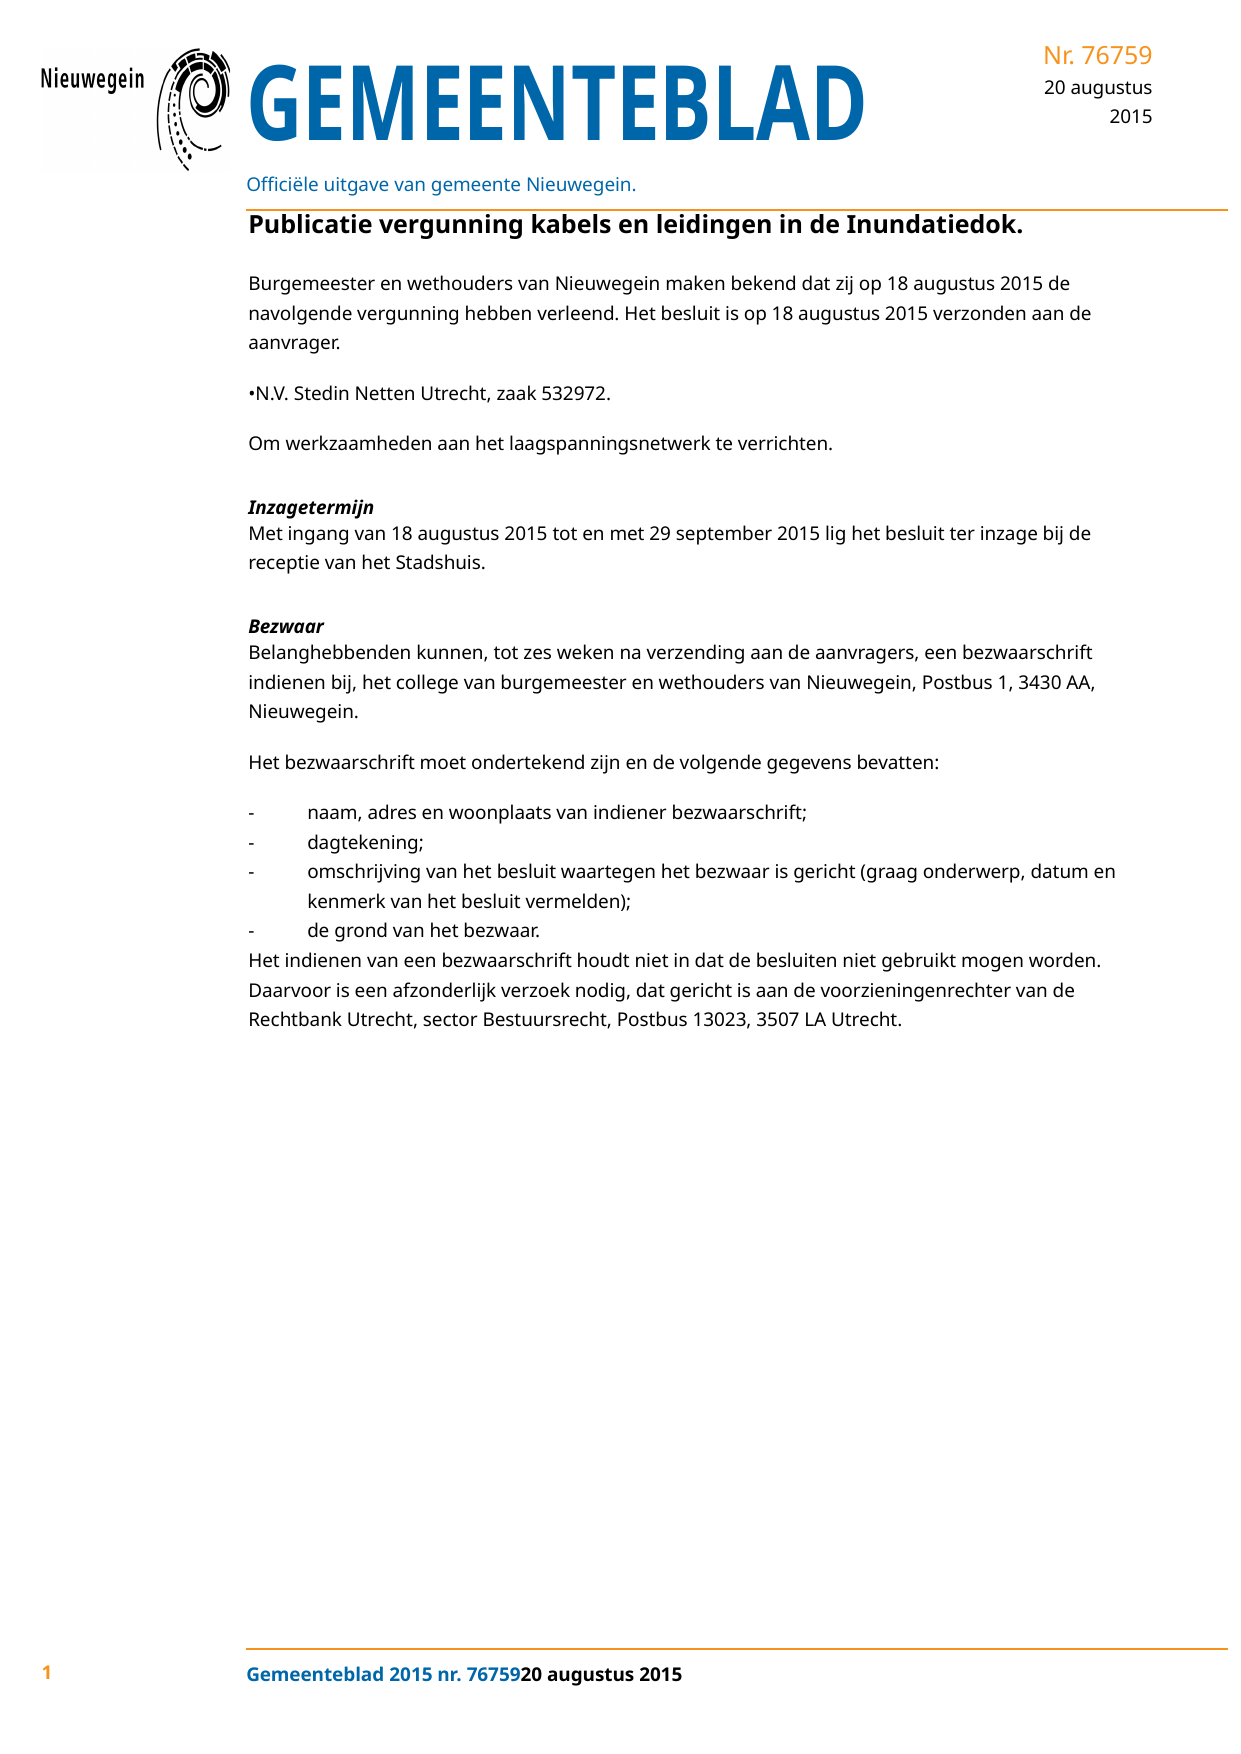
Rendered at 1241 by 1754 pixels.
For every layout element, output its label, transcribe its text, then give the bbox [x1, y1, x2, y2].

text Om werkzaamheden aan het laagspanningsnetwerk te verrichten. [248, 430, 1152, 456]
text Inzagetermijn [248, 494, 1152, 520]
list de grond van het bezwaar. [248, 918, 1152, 943]
text Burgemeester en wethouders van Nieuwegein maken bekend dat zij op 18 augustus 2015 de navolgende vergunning hebben verleend. Het besluit is op 18 augustus 2015 verzonden aan de aanvrager. [248, 270, 1152, 355]
text Publicatie vergunning kabels en leidingen in de Inundatiedok. [248, 211, 1152, 241]
text Bezwaar [248, 613, 1152, 639]
text Het bezwaarschrift moet ondertekend zijn en de volgende gegevens bevatten: [248, 749, 1152, 774]
text Met ingang van 18 augustus 2015 tot en met 29 september 2015 lig het besluit ter inzage bij de receptie van het Stadshuis. [248, 520, 1152, 575]
text Het indienen van een bezwaarschrift houdt niet in dat de besluiten niet gebruikt mogen worden. Daarvoor is een afzonderlijk verzoek nodig, dat gericht is aan de voorzieningenrechter van de Rechtbank Utrecht, sector Bestuursrecht, Postbus 13023, 3507 LA Utrecht. [248, 947, 1152, 1032]
text Belanghebbenden kunnen, tot zes weken na verzending aan de aanvragers, een bezwaarschrift indienen bij, het college van burgemeester en wethouders van Nieuwegein, Postbus 1, 3430 AA, Nieuwegein. [248, 639, 1152, 724]
list omschrijving van het besluit waartegen het bezwaar is gericht (graag onderwerp, datum en kenmerk van het besluit vermelden); [248, 858, 1152, 914]
list naam, adres en woonplaats van indiener bezwaarschrift; [248, 799, 1152, 825]
list dagtekening; [248, 829, 1152, 854]
picture [41, 47, 231, 172]
text •N.V. Stedin Netten Utrecht, zaak 532972. [248, 380, 1152, 406]
